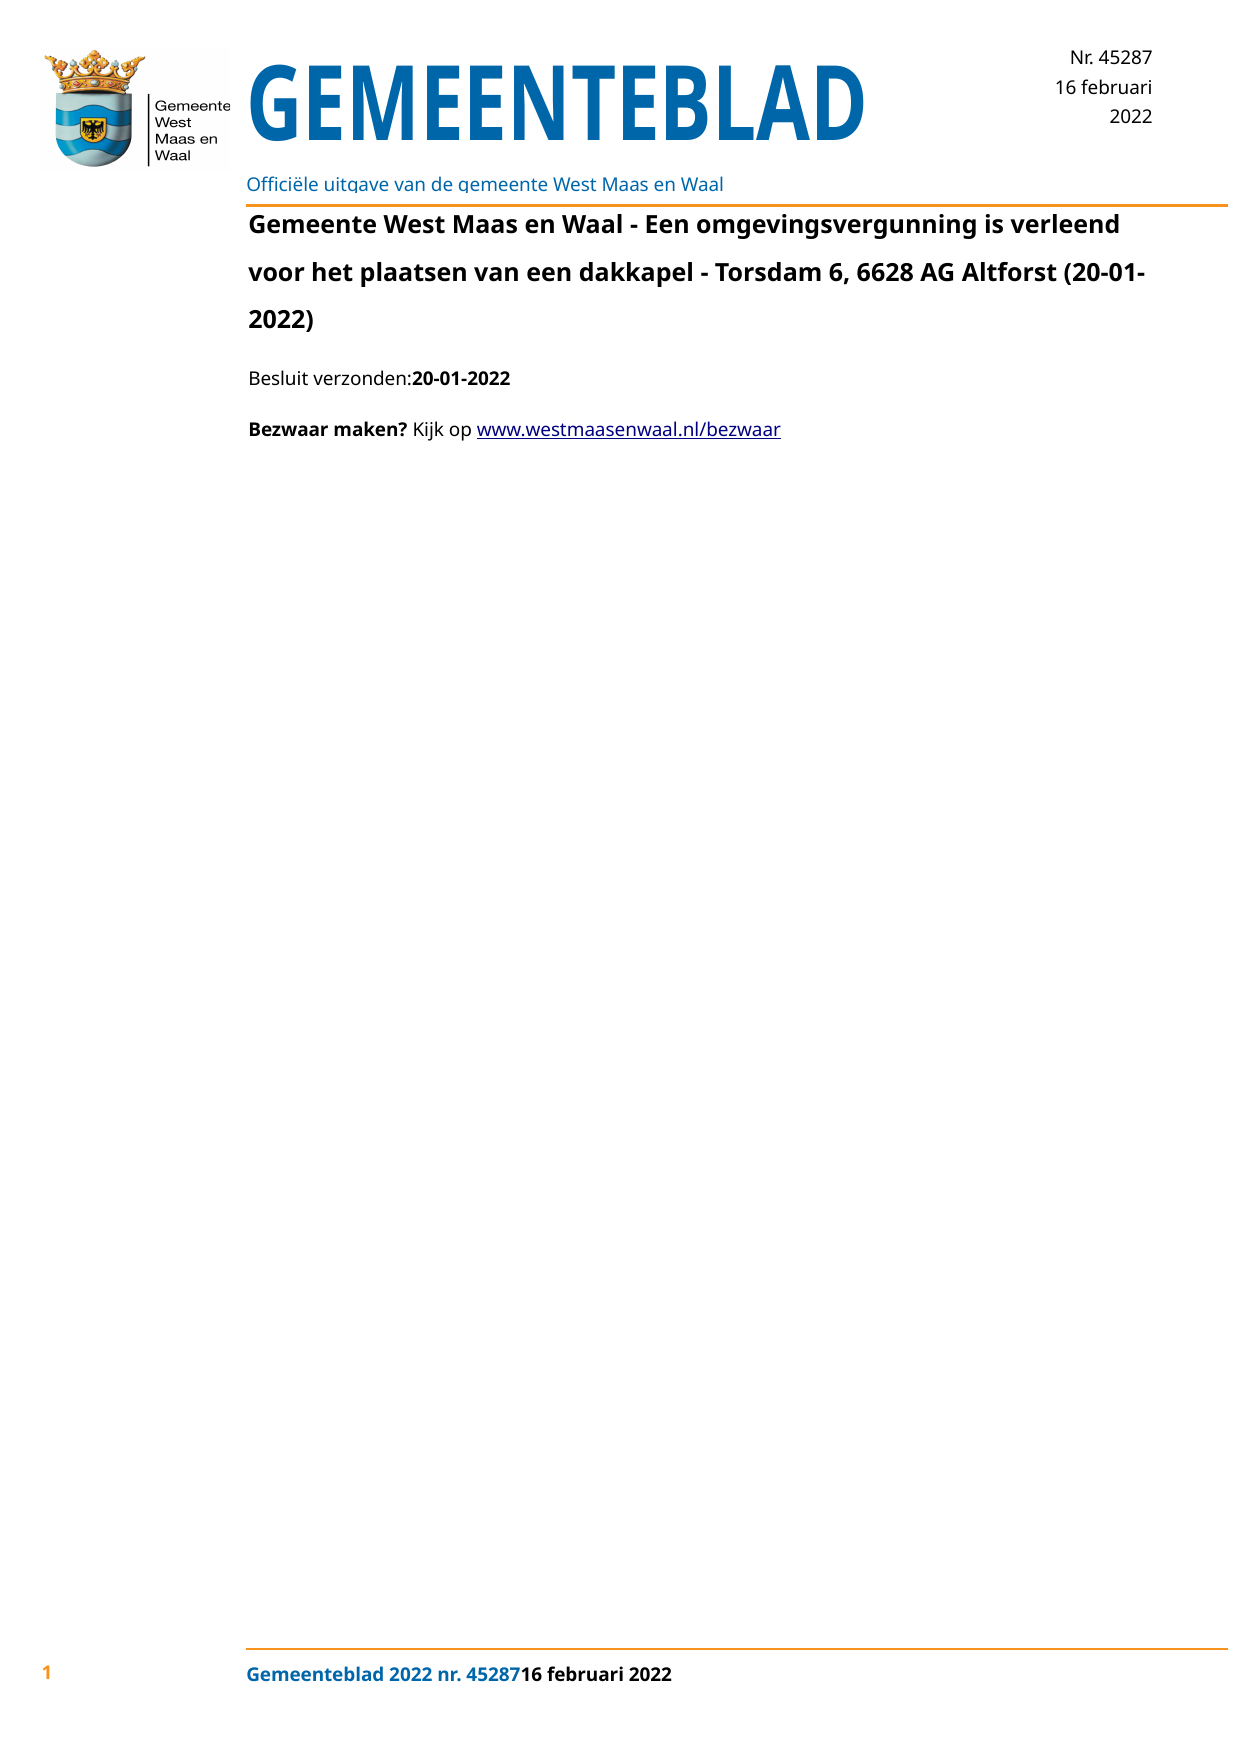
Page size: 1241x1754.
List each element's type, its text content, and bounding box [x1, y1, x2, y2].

text Besluit verzonden:20-01-2022 [248, 366, 1152, 391]
text Gemeente West Maas en Waal - Een omgevingsvergunning is verleend voor het plaatsen van een dakkapel - Torsdam 6, 6628 AG Altforst (20-01-2022) [248, 207, 1152, 336]
picture [41, 47, 231, 172]
text Bezwaar maken? Kijk op www.westmaasenwaal.nl/bezwaar [248, 416, 1152, 442]
